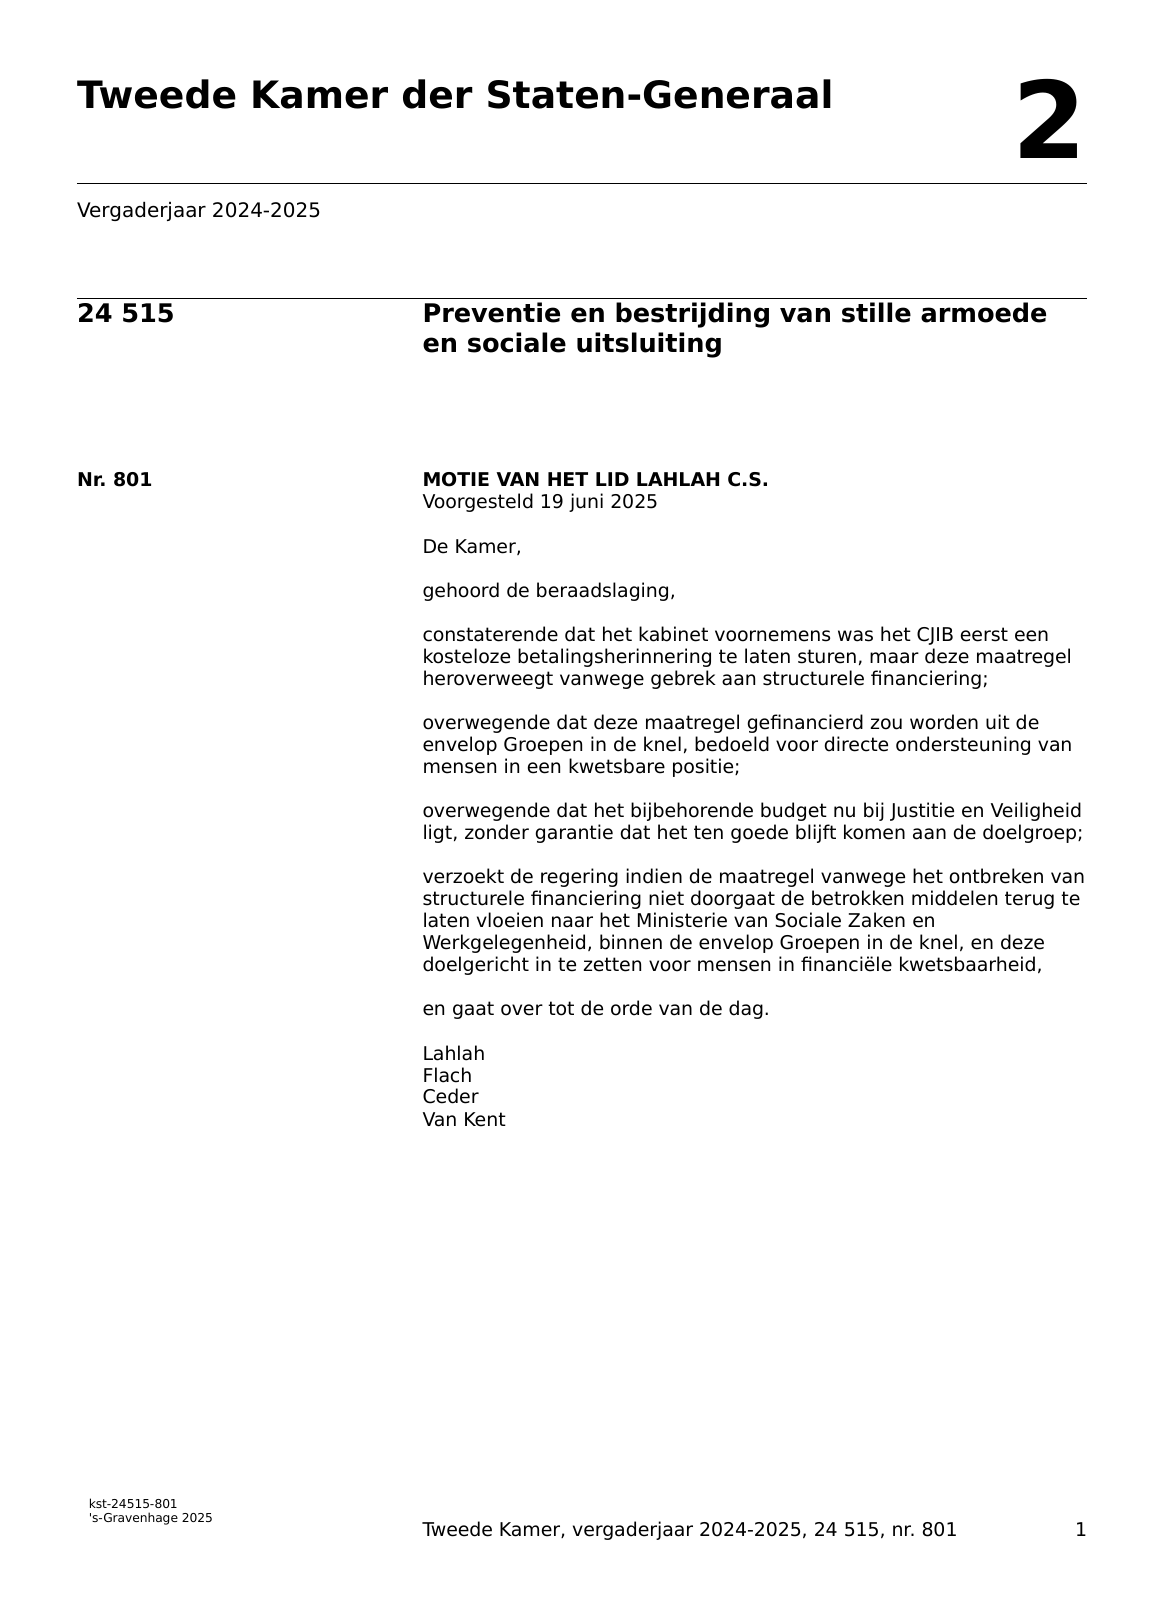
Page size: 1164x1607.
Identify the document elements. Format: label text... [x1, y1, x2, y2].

text Lahlah [422, 1042, 1087, 1064]
text en gaat over tot de orde van de dag. [422, 998, 1087, 1020]
table_header Tweede Kamer der Staten-Generaal [77, 59, 886, 183]
subtitle 24 515 Preventie en bestrijding van stille armoede en sociale uitsluiting [77, 299, 1087, 358]
table_cell Vergaderjaar 2024-2025 [77, 184, 1087, 298]
text Van Kent [422, 1108, 1087, 1130]
text constaterende dat het kabinet voornemens was het CJIB eerst een kosteloze betalingsherinnering te laten sturen, maar deze maatregel heroverweegt vanwege gebrek aan structurele financiering; [422, 624, 1087, 690]
text Voorgesteld 19 juni 2025 [422, 491, 1087, 513]
text overwegende dat deze maatregel gefinancierd zou worden uit de envelop Groepen in de knel, bedoeld voor directe ondersteuning van mensen in een kwetsbare positie; [422, 712, 1087, 778]
text De Kamer, [422, 536, 1087, 557]
text gehoord de beraadslaging, [422, 580, 1087, 602]
text overwegende dat het bijbehorende budget nu bij Justitie en Veiligheid ligt, zonder garantie dat het ten goede blijft komen aan de doelgroep; [422, 800, 1087, 844]
text Ceder [422, 1086, 1087, 1108]
text 's-Gravenhage 2025 [88, 1511, 323, 1525]
text verzoekt de regering indien de maatregel vanwege het ontbreken van structurele financiering niet doorgaat de betrokken middelen terug te laten vloeien naar het Ministerie van Sociale Zaken en Werkgelegenheid, binnen de envelop Groepen in de knel, en deze doelgericht in te zetten voor mensen in financiële kwetsbaarheid, [422, 866, 1087, 976]
text Flach [422, 1064, 1087, 1086]
text kst-24515-801 [88, 1497, 323, 1511]
subtitle Nr. 801 MOTIE VAN HET LID LAHLAH C.S. [77, 469, 1087, 491]
table_header 2 [886, 59, 1087, 183]
